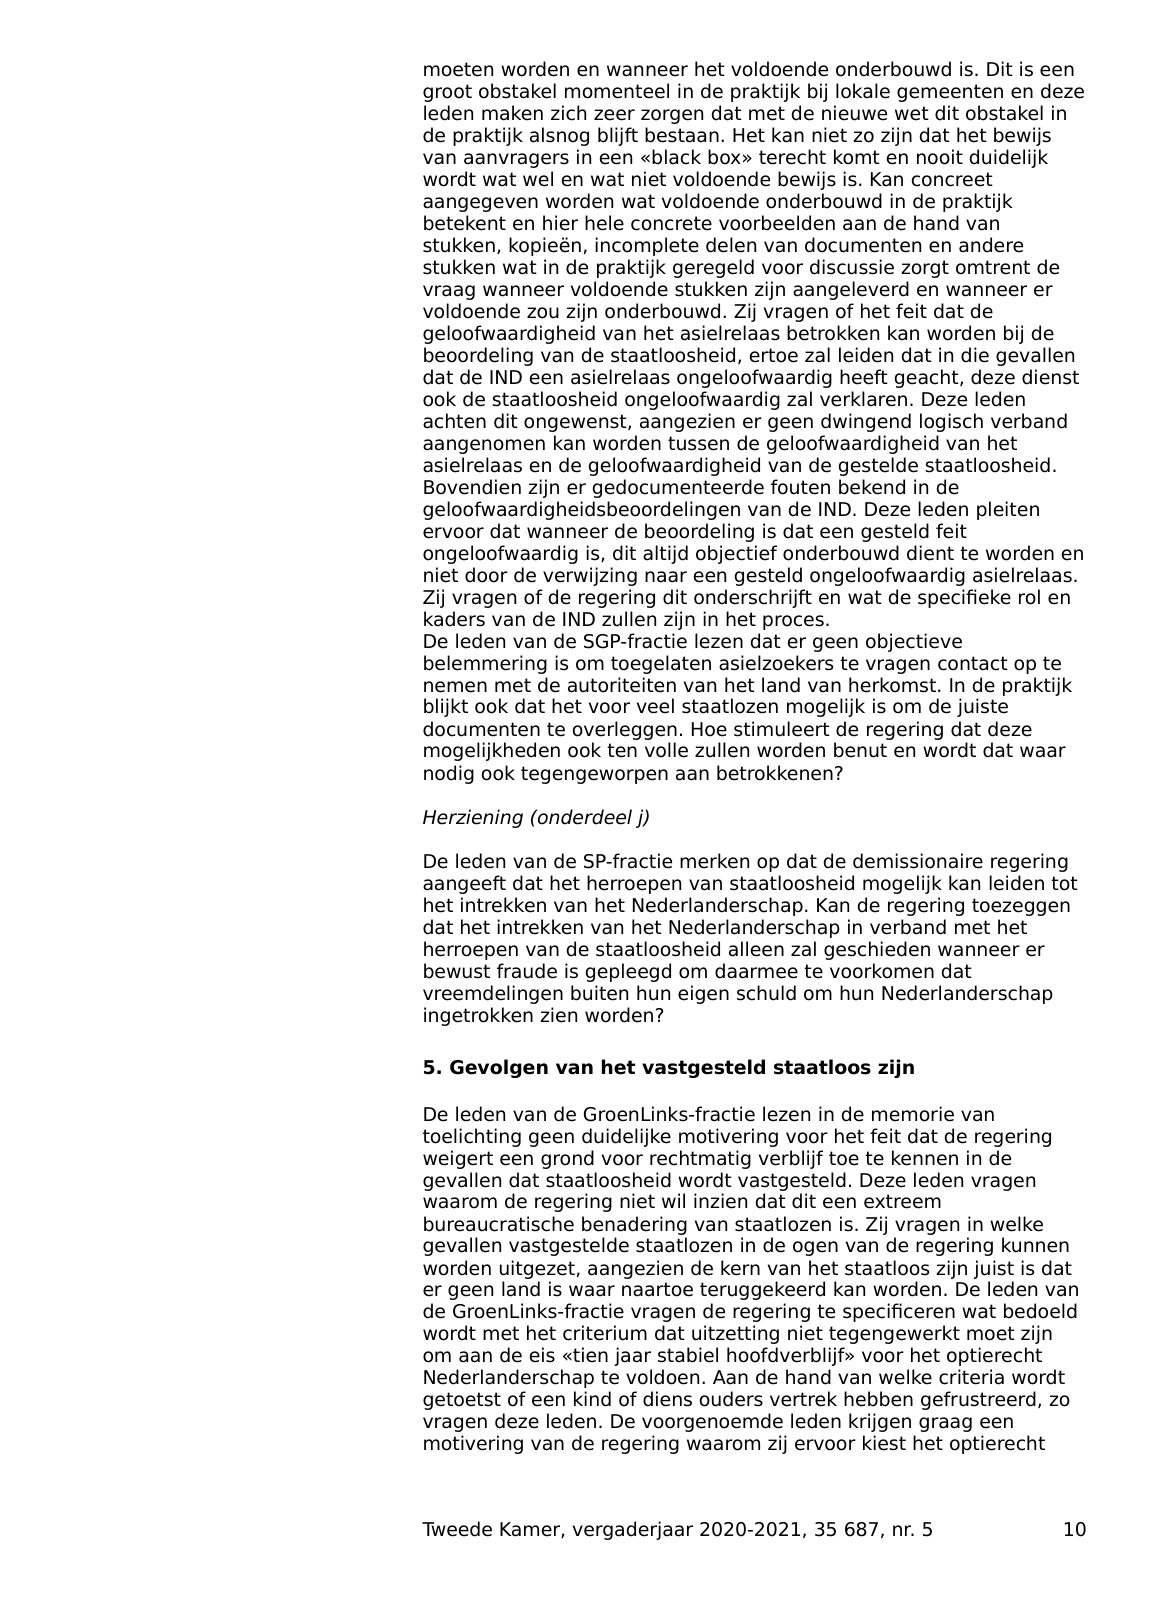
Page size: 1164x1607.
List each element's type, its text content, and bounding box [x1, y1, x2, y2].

text De leden van de SP-fractie merken op dat de demissionaire regering aangeeft dat het herroepen van staatloosheid mogelijk kan leiden tot het intrekken van het Nederlanderschap. Kan de regering toezeggen dat het intrekken van het Nederlanderschap in verband met het herroepen van de staatloosheid alleen zal geschieden wanneer er bewust fraude is gepleegd om daarmee te voorkomen dat vreemdelingen buiten hun eigen schuld om hun Nederlanderschap ingetrokken zien worden? [422, 851, 1087, 1027]
text moeten worden en wanneer het voldoende onderbouwd is. Dit is een groot obstakel momenteel in de praktijk bij lokale gemeenten en deze leden maken zich zeer zorgen dat met de nieuwe wet dit obstakel in de praktijk alsnog blijft bestaan. Het kan niet zo zijn dat het bewijs van aanvragers in een «black box» terecht komt en nooit duidelijk wordt wat wel en wat niet voldoende bewijs is. Kan concreet aangegeven worden wat voldoende onderbouwd in de praktijk betekent en hier hele concrete voorbeelden aan de hand van stukken, kopieën, incomplete delen van documenten en andere stukken wat in de praktijk geregeld voor discussie zorgt omtrent de vraag wanneer voldoende stukken zijn aangeleverd en wanneer er voldoende zou zijn onderbouwd. Zij vragen of het feit dat de geloofwaardigheid van het asielrelaas betrokken kan worden bij de beoordeling van de staatloosheid, ertoe zal leiden dat in die gevallen dat de IND een asielrelaas ongeloofwaardig heeft geacht, deze dienst ook de staatloosheid ongeloofwaardig zal verklaren. Deze leden achten dit ongewenst, aangezien er geen dwingend logisch verband aangenomen kan worden tussen de geloofwaardigheid van het asielrelaas en de geloofwaardigheid van de gestelde staatloosheid. Bovendien zijn er gedocumenteerde fouten bekend in de geloofwaardigheidsbeoordelingen van de IND. Deze leden pleiten ervoor dat wanneer de beoordeling is dat een gesteld feit ongeloofwaardig is, dit altijd objectief onderbouwd dient te worden en niet door de verwijzing naar een gesteld ongeloofwaardig asielrelaas. Zij vragen of de regering dit onderschrijft en wat de specifieke rol en kaders van de IND zullen zijn in het proces. [422, 59, 1087, 631]
subtitle 5. Gevolgen van het vastgesteld staatloos zijn [422, 1057, 1087, 1078]
text De leden van de GroenLinks-fractie lezen in de memorie van toelichting geen duidelijke motivering voor het feit dat de regering weigert een grond voor rechtmatig verblijf toe te kennen in de gevallen dat staatloosheid wordt vastgesteld. Deze leden vragen waarom de regering niet wil inzien dat dit een extreem bureaucratische benadering van staatlozen is. Zij vragen in welke gevallen vastgestelde staatlozen in de ogen van de regering kunnen worden uitgezet, aangezien de kern van het staatloos zijn juist is dat er geen land is waar naartoe teruggekeerd kan worden. De leden van de GroenLinks-fractie vragen de regering te specificeren wat bedoeld wordt met het criterium dat uitzetting niet tegengewerkt moet zijn om aan de eis «tien jaar stabiel hoofdverblijf» voor het optierecht Nederlanderschap te voldoen. Aan de hand van welke criteria wordt getoetst of een kind of diens ouders vertrek hebben gefrustreerd, zo vragen deze leden. De voorgenoemde leden krijgen graag een motivering van de regering waarom zij ervoor kiest het optierecht [422, 1103, 1087, 1455]
text De leden van de SGP-fractie lezen dat er geen objectieve belemmering is om toegelaten asielzoekers te vragen contact op te nemen met de autoriteiten van het land van herkomst. In de praktijk blijkt ook dat het voor veel staatlozen mogelijk is om de juiste documenten te overleggen. Hoe stimuleert de regering dat deze mogelijkheden ook ten volle zullen worden benut en wordt dat waar nodig ook tegengeworpen aan betrokkenen? [422, 631, 1087, 784]
subtitle Herziening (onderdeel j) [422, 807, 1087, 828]
